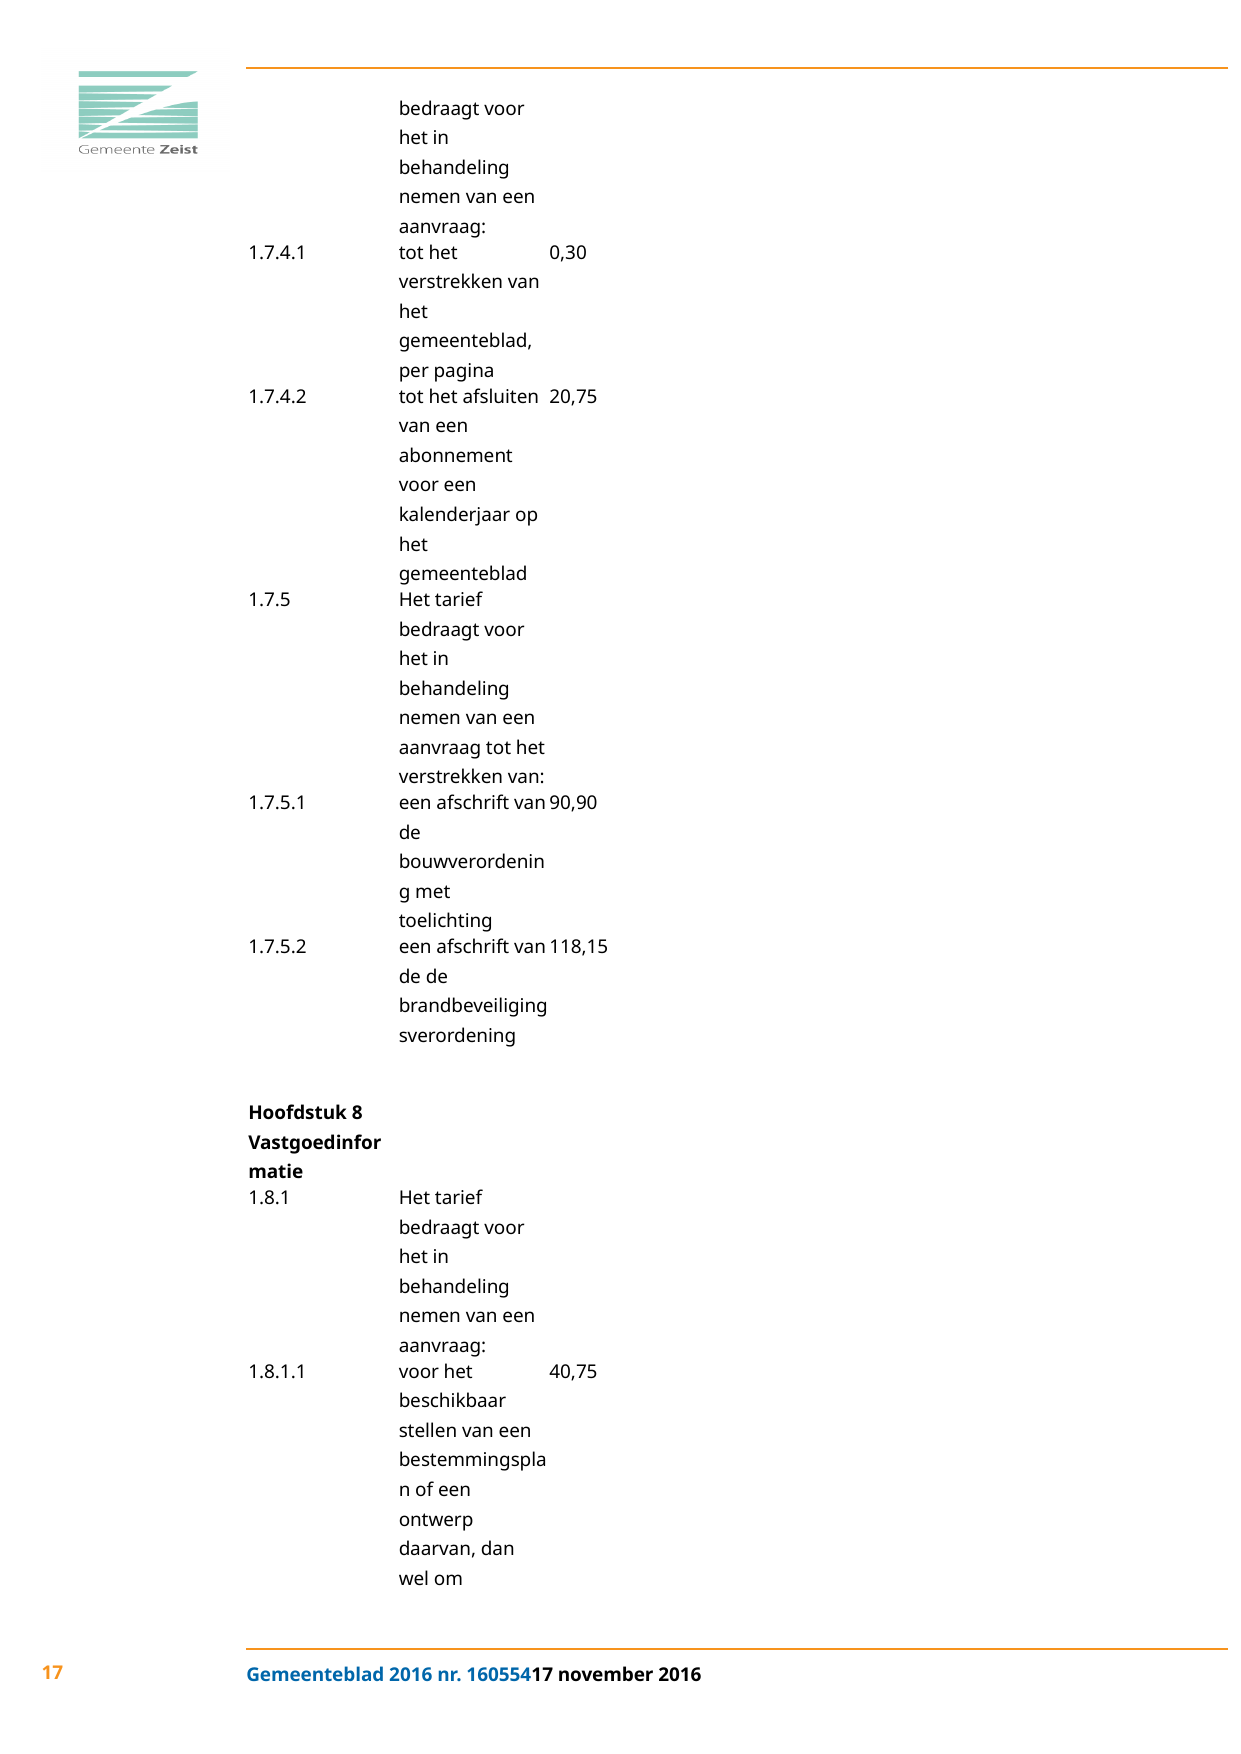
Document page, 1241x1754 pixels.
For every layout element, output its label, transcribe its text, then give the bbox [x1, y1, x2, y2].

table_cell 0,30 [549, 239, 700, 383]
table_cell 118,15 [549, 934, 700, 1048]
table_cell [248, 95, 398, 239]
table_cell 1.7.5.1 [248, 789, 398, 933]
picture [41, 47, 231, 172]
table_cell 1.7.5.2 [248, 934, 398, 1048]
table_cell [399, 1048, 549, 1074]
table_cell 1.7.4.2 [248, 383, 398, 586]
table_cell voor het beschikbaar stellen van een bestemmingsplan of een ontwerp daarvan, dan wel om [399, 1358, 549, 1591]
table_cell [549, 1048, 700, 1074]
table_cell [248, 1048, 398, 1074]
table_cell 1.8.1 [248, 1184, 398, 1358]
table_cell [549, 586, 700, 789]
table_cell [549, 1099, 700, 1184]
table_cell [399, 1074, 549, 1099]
table_cell Het tarief bedraagt voor het in behandeling nemen van een aanvraag: [399, 1184, 549, 1358]
table_cell 20,75 [549, 383, 700, 586]
table_cell 1.7.5 [248, 586, 398, 789]
table_cell een afschrift van de bouwverordening met toelichting [399, 789, 549, 933]
table_cell [248, 1074, 398, 1099]
table_cell Het tarief bedraagt voor het in behandeling nemen van een aanvraag tot het verstrekken van: [399, 586, 549, 789]
table_cell 90,90 [549, 789, 700, 933]
table_cell tot het afsluiten van een abonnement voor een kalenderjaar op het gemeenteblad [399, 383, 549, 586]
table_cell tot het verstrekken van het gemeenteblad, per pagina [399, 239, 549, 383]
table_cell 40,75 [549, 1358, 700, 1591]
table_cell [549, 1184, 700, 1358]
table_cell 1.8.1.1 [248, 1358, 398, 1591]
table_cell bedraagt voor het in behandeling nemen van een aanvraag: [399, 95, 549, 239]
table_cell [549, 1074, 700, 1099]
table_cell [399, 1099, 549, 1184]
table_cell 1.7.4.1 [248, 239, 398, 383]
table_cell een afschrift van de de brandbeveiligingsverordening [399, 934, 549, 1048]
table_cell Hoofdstuk 8 Vastgoedinformatie [248, 1099, 398, 1184]
table_cell [549, 95, 700, 239]
